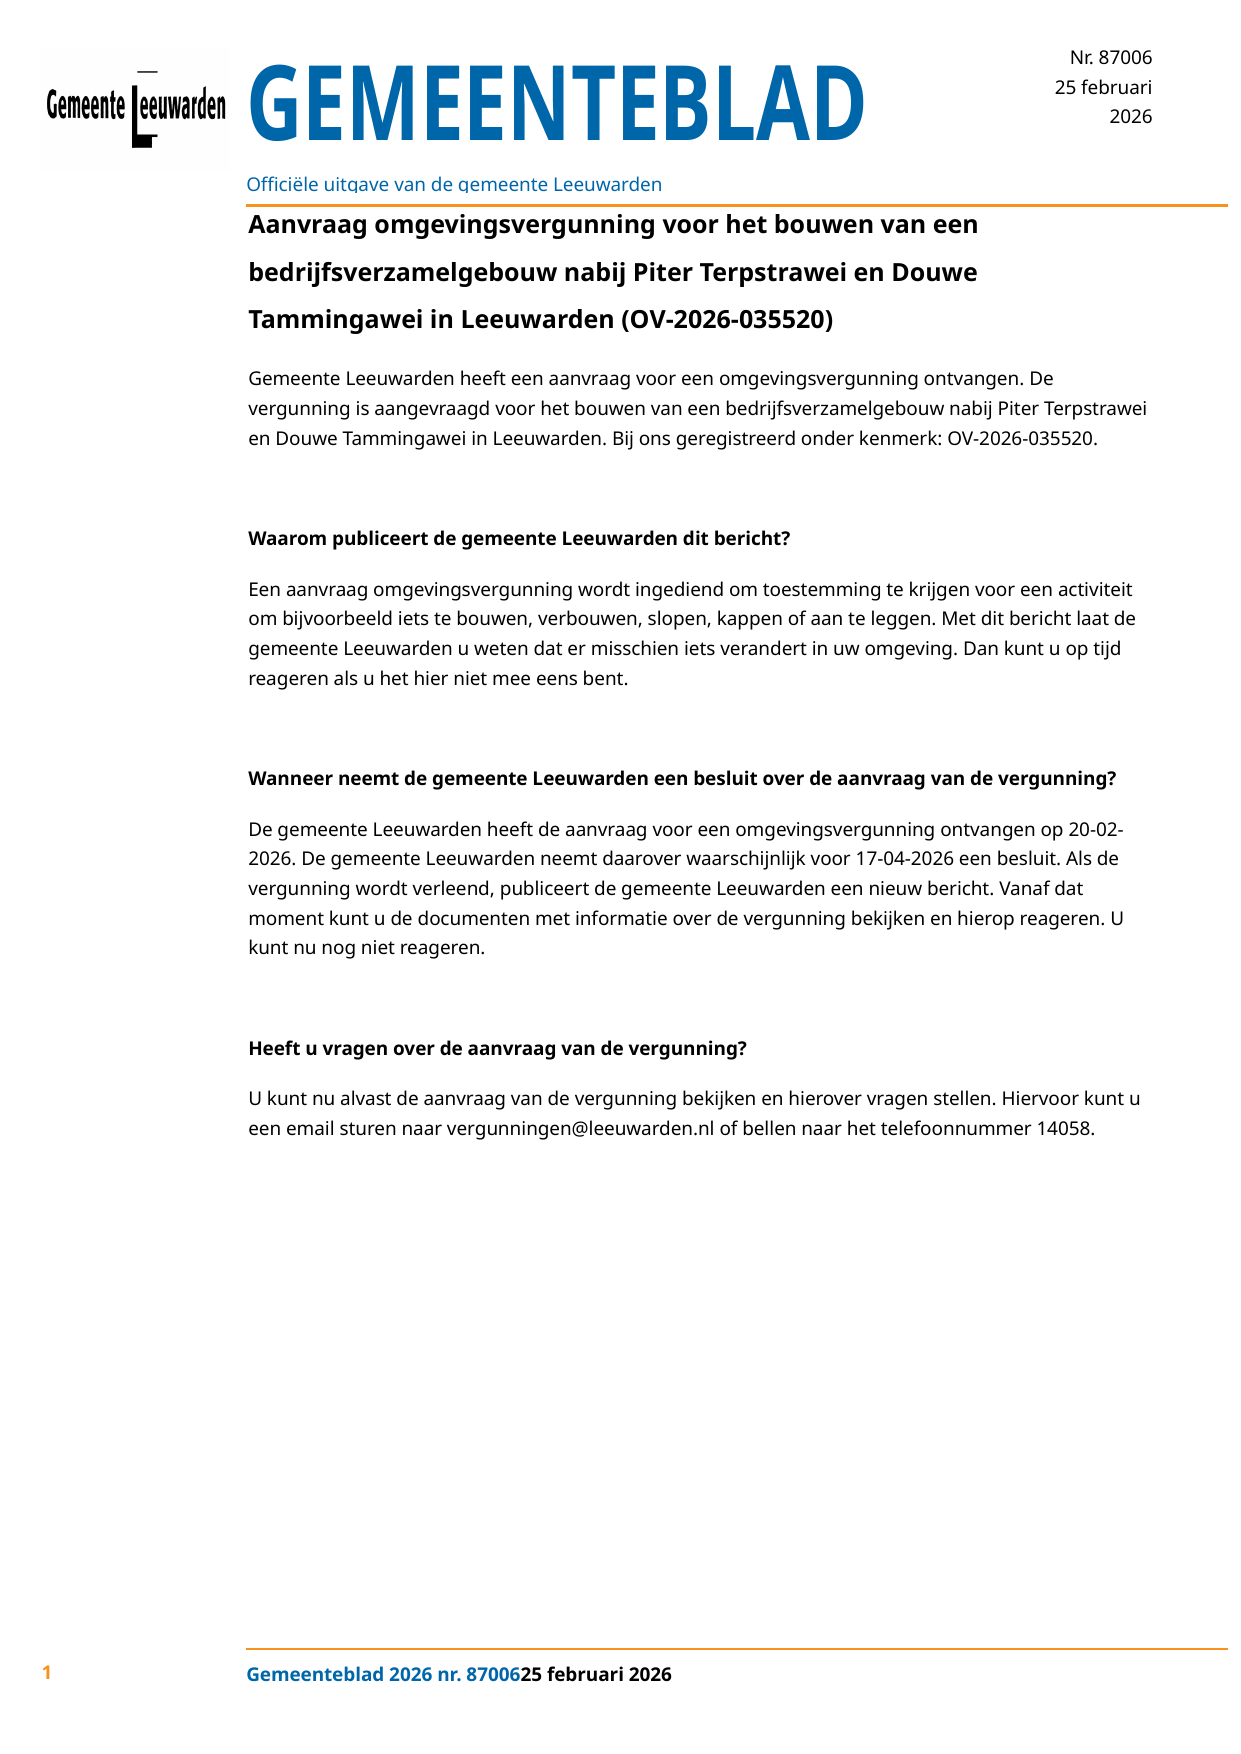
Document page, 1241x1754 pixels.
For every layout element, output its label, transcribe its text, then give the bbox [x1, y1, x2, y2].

text U kunt nu alvast de aanvraag van de vergunning bekijken en hierover vragen stellen. Hiervoor kunt u een email sturen naar vergunningen@leeuwarden.nl of bellen naar het telefoonnummer 14058. [248, 1086, 1152, 1141]
picture [41, 47, 231, 172]
text Heeft u vragen over de aanvraag van de vergunning? [248, 1035, 1152, 1061]
text Aanvraag omgevingsvergunning voor het bouwen van een bedrijfsverzamelgebouw nabij Piter Terpstrawei en Douwe Tammingawei in Leeuwarden (OV-2026-035520) [248, 207, 1152, 336]
text Waarom publiceert de gemeente Leeuwarden dit bericht? [248, 526, 1152, 551]
text Wanneer neemt de gemeente Leeuwarden een besluit over de aanvraag van de vergunning? [248, 766, 1152, 791]
text De gemeente Leeuwarden heeft de aanvraag voor een omgevingsvergunning ontvangen op 20-02-2026. De gemeente Leeuwarden neemt daarover waarschijnlijk voor 17-04-2026 een besluit. Als de vergunning wordt verleend, publiceert de gemeente Leeuwarden een nieuw bericht. Vanaf dat moment kunt u de documenten met informatie over de vergunning bekijken en hierop reageren. U kunt nu nog niet reageren. [248, 816, 1152, 960]
text Gemeente Leeuwarden heeft een aanvraag voor een omgevingsvergunning ontvangen. De vergunning is aangevraagd voor het bouwen van een bedrijfsverzamelgebouw nabij Piter Terpstrawei en Douwe Tammingawei in Leeuwarden. Bij ons geregistreerd onder kenmerk: OV-2026-035520. [248, 366, 1152, 450]
text Een aanvraag omgevingsvergunning wordt ingediend om toestemming te krijgen voor een activiteit om bijvoorbeeld iets te bouwen, verbouwen, slopen, kappen of aan te leggen. Met dit bericht laat de gemeente Leeuwarden u weten dat er misschien iets verandert in uw omgeving. Dan kunt u op tijd reageren als u het hier niet mee eens bent. [248, 576, 1152, 690]
